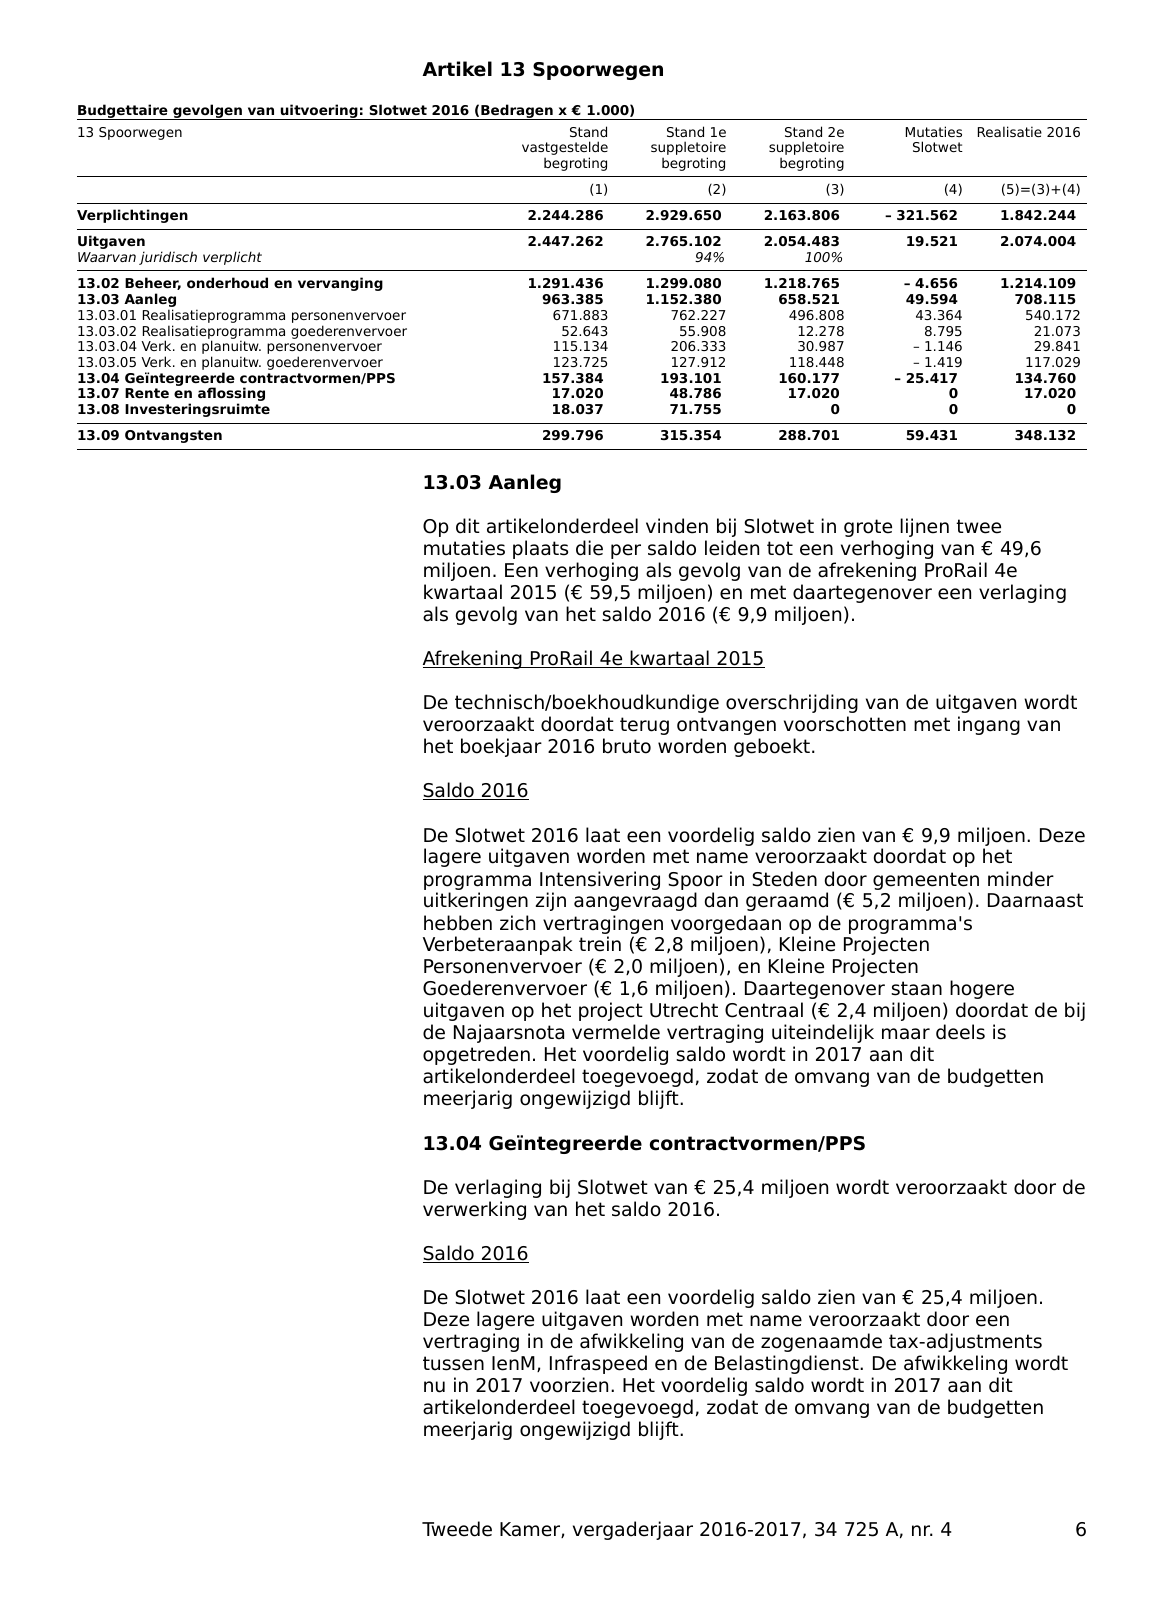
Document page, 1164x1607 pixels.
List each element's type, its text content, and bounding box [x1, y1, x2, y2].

table_cell (2) [614, 177, 732, 202]
subtitle Saldo 2016 [422, 780, 1087, 802]
table_cell 17.020 [496, 386, 614, 402]
table_cell 0 [732, 402, 850, 422]
table_cell 17.020 [969, 386, 1087, 402]
table_cell – 1.419 [850, 355, 968, 371]
table_cell 71.755 [614, 402, 732, 422]
table_cell Stand 2e suppletoire begroting [732, 120, 850, 176]
subtitle 13.03 Aanleg [422, 472, 1087, 494]
table_cell Stand vastgestelde begroting [496, 120, 614, 176]
table_cell (3) [732, 177, 850, 202]
table_cell 100% [732, 250, 850, 270]
table_cell 13.03.01 Realisatieprogramma personenvervoer [77, 308, 496, 323]
subtitle Afrekening ProRail 4e kwartaal 2015 [422, 648, 1087, 670]
table_cell 658.521 [732, 292, 850, 308]
table_header Budgettaire gevolgen van uitvoering: Slotwet 2016 (Bedragen x € 1.000) [77, 103, 1087, 119]
text De verlaging bij Slotwet van € 25,4 miljoen wordt veroorzaakt door de verwerking van het saldo 2016. [422, 1177, 1087, 1221]
table_cell 127.912 [614, 355, 732, 371]
table_cell – 321.562 [850, 204, 968, 228]
text De technisch/boekhoudkundige overschrijding van de uitgaven wordt veroorzaakt doordat terug ontvangen voorschotten met ingang van het boekjaar 2016 bruto worden geboekt. [422, 692, 1087, 758]
table_cell 2.929.650 [614, 204, 732, 228]
table_cell (4) [850, 177, 968, 202]
table_cell 59.431 [850, 424, 968, 448]
table_cell 2.074.004 [969, 230, 1087, 250]
table_cell Verplichtingen [77, 204, 496, 228]
text De Slotwet 2016 laat een voordelig saldo zien van € 9,9 miljoen. Deze lagere uitgaven worden met name veroorzaakt doordat op het programma Intensivering Spoor in Steden door gemeenten minder uitkeringen zijn aangevraagd dan geraamd (€ 5,2 miljoen). Daarnaast hebben zich vertragingen voorgedaan op de programma's Verbeteraanpak trein (€ 2,8 miljoen), Kleine Projecten Personenvervoer (€ 2,0 miljoen), en Kleine Projecten Goederenvervoer (€ 1,6 miljoen). Daartegenover staan hogere uitgaven op het project Utrecht Centraal (€ 2,4 miljoen) doordat de bij de Najaarsnota vermelde vertraging uiteindelijk maar deels is opgetreden. Het voordelig saldo wordt in 2017 aan dit artikelonderdeel toegevoegd, zodat de omvang van de budgetten meerjarig ongewijzigd blijft. [422, 824, 1087, 1110]
table_cell 157.384 [496, 371, 614, 386]
table_cell 2.447.262 [496, 230, 614, 250]
table_cell 1.214.109 [969, 271, 1087, 292]
table_cell 762.227 [614, 308, 732, 323]
subtitle Saldo 2016 [422, 1243, 1087, 1265]
table_cell 13.07 Rente en aflossing [77, 386, 496, 402]
table_cell 48.786 [614, 386, 732, 402]
table_cell 160.177 [732, 371, 850, 386]
subtitle 13.04 Geïntegreerde contractvormen/PPS [422, 1132, 1087, 1154]
table_cell 13.03.05 Verk. en planuitw. goederenvervoer [77, 355, 496, 371]
table_cell [77, 177, 496, 202]
table_cell 206.333 [614, 339, 732, 355]
table_cell 0 [969, 402, 1087, 422]
table_cell 123.725 [496, 355, 614, 371]
table_cell [850, 250, 968, 270]
table_cell 315.354 [614, 424, 732, 448]
table_cell 18.037 [496, 402, 614, 422]
table_cell 2.054.483 [732, 230, 850, 250]
table_cell 13 Spoorwegen [77, 120, 496, 176]
table_cell 540.172 [969, 308, 1087, 323]
table_cell 1.299.080 [614, 271, 732, 292]
table_cell 13.08 Investeringsruimte [77, 402, 496, 422]
table_cell 17.020 [732, 386, 850, 402]
table_cell 2.163.806 [732, 204, 850, 228]
table_cell 29.841 [969, 339, 1087, 355]
table_cell 1.152.380 [614, 292, 732, 308]
table_cell – 25.417 [850, 371, 968, 386]
table_cell 1.218.765 [732, 271, 850, 292]
table_cell 708.115 [969, 292, 1087, 308]
table_cell 43.364 [850, 308, 968, 323]
text De Slotwet 2016 laat een voordelig saldo zien van € 25,4 miljoen. Deze lagere uitgaven worden met name veroorzaakt door een vertraging in de afwikkeling van de zogenaamde tax-adjustments tussen IenM, Infraspeed en de Belastingdienst. De afwikkeling wordt nu in 2017 voorzien. Het voordelig saldo wordt in 2017 aan dit artikelonderdeel toegevoegd, zodat de omvang van de budgetten meerjarig ongewijzigd blijft. [422, 1287, 1087, 1441]
table_cell 0 [850, 402, 968, 422]
table_cell 13.03.04 Verk. en planuitw. personenvervoer [77, 339, 496, 355]
table_cell Uitgaven [77, 230, 496, 250]
table_cell Stand 1e suppletoire begroting [614, 120, 732, 176]
table_cell 2.765.102 [614, 230, 732, 250]
table_cell – 4.656 [850, 271, 968, 292]
table_cell 52.643 [496, 323, 614, 339]
table_cell 49.594 [850, 292, 968, 308]
table_cell (1) [496, 177, 614, 202]
table_cell 8.795 [850, 323, 968, 339]
table_cell Realisatie 2016 [969, 120, 1087, 176]
table_cell 21.073 [969, 323, 1087, 339]
table_cell 115.134 [496, 339, 614, 355]
table_cell 19.521 [850, 230, 968, 250]
table_cell 13.02 Beheer, onderhoud en vervanging [77, 271, 496, 292]
table_cell [496, 250, 614, 270]
table_cell 348.132 [969, 424, 1087, 448]
table_cell Waarvan juridisch verplicht [77, 250, 496, 270]
table_cell 13.09 Ontvangsten [77, 424, 496, 448]
table_cell 13.04 Geïntegreerde contractvormen/PPS [77, 371, 496, 386]
table_cell 118.448 [732, 355, 850, 371]
subtitle Artikel 13 Spoorwegen [422, 59, 1087, 81]
table_cell 13.03 Aanleg [77, 292, 496, 308]
text Op dit artikelonderdeel vinden bij Slotwet in grote lijnen twee mutaties plaats die per saldo leiden tot een verhoging van € 49,6 miljoen. Een verhoging als gevolg van de afrekening ProRail 4e kwartaal 2015 (€ 59,5 miljoen) en met daartegenover een verlaging als gevolg van het saldo 2016 (€ 9,9 miljoen). [422, 516, 1087, 626]
table_cell 30.987 [732, 339, 850, 355]
table_cell Mutaties Slotwet [850, 120, 968, 176]
table_cell 0 [850, 386, 968, 402]
table_cell 13.03.02 Realisatieprogramma goederenvervoer [77, 323, 496, 339]
table_cell 193.101 [614, 371, 732, 386]
table_cell 134.760 [969, 371, 1087, 386]
table_cell 117.029 [969, 355, 1087, 371]
table_cell 1.291.436 [496, 271, 614, 292]
table_cell 55.908 [614, 323, 732, 339]
table_cell 671.883 [496, 308, 614, 323]
table_cell [969, 250, 1087, 270]
table_cell 496.808 [732, 308, 850, 323]
table_cell 299.796 [496, 424, 614, 448]
table_cell 94% [614, 250, 732, 270]
table_cell (5)=(3)+(4) [969, 177, 1087, 202]
table_cell 1.842.244 [969, 204, 1087, 228]
table_cell 963.385 [496, 292, 614, 308]
table_cell – 1.146 [850, 339, 968, 355]
table_cell 288.701 [732, 424, 850, 448]
table_cell 12.278 [732, 323, 850, 339]
table_cell 2.244.286 [496, 204, 614, 228]
